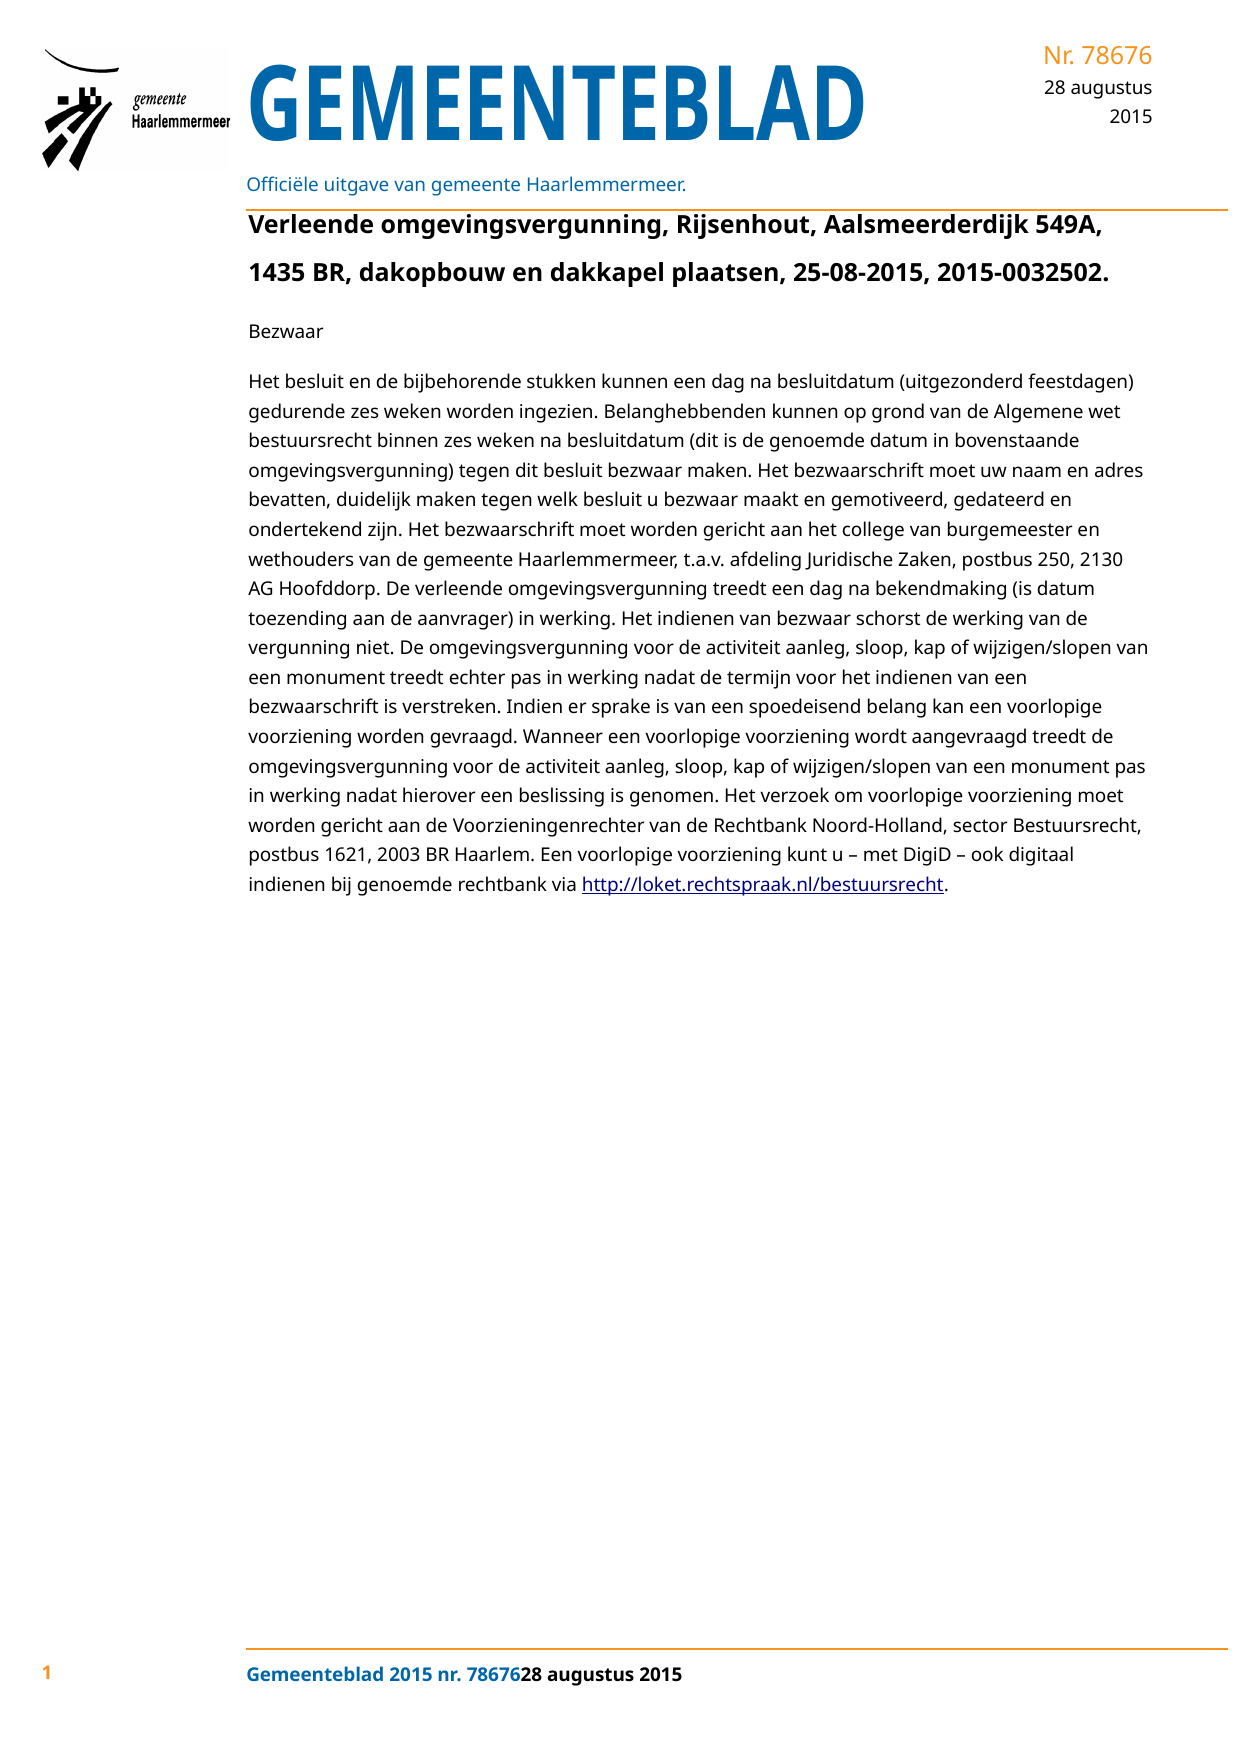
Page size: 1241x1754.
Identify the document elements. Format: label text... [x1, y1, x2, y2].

picture [41, 47, 231, 172]
text Het besluit en de bijbehorende stukken kunnen een dag na besluitdatum (uitgezonderd feestdagen) gedurende zes weken worden ingezien. Belanghebbenden kunnen op grond van de Algemene wet bestuursrecht binnen zes weken na besluitdatum (dit is de genoemde datum in bovenstaande omgevingsvergunning) tegen dit besluit bezwaar maken. Het bezwaarschrift moet uw naam en adres bevatten, duidelijk maken tegen welk besluit u bezwaar maakt en gemotiveerd, gedateerd en ondertekend zijn. Het bezwaarschrift moet worden gericht aan het college van burgemeester en wethouders van de gemeente Haarlemmermeer, t.a.v. afdeling Juridische Zaken, postbus 250, 2130 AG Hoofddorp. De verleende omgevingsvergunning treedt een dag na bekendmaking (is datum toezending aan de aanvrager) in werking. Het indienen van bezwaar schorst de werking van de vergunning niet. De omgevingsvergunning voor de activiteit aanleg, sloop, kap of wijzigen/slopen van een monument treedt echter pas in werking nadat de termijn voor het indienen van een bezwaarschrift is verstreken. Indien er sprake is van een spoedeisend belang kan een voorlopige voorziening worden gevraagd. Wanneer een voorlopige voorziening wordt aangevraagd treedt de omgevingsvergunning voor de activiteit aanleg, sloop, kap of wijzigen/slopen van een monument pas in werking nadat hierover een beslissing is genomen. Het verzoek om voorlopige voorziening moet worden gericht aan de Voorzieningenrechter van de Rechtbank Noord-Holland, sector Bestuursrecht, postbus 1621, 2003 BR Haarlem. Een voorlopige voorziening kunt u – met DigiD – ook digitaal indienen bij genoemde rechtbank via http://loket.rechtspraak.nl/bestuursrecht. [248, 368, 1152, 897]
text Bezwaar [248, 318, 1152, 344]
text Verleende omgevingsvergunning, Rijsenhout, Aalsmeerderdijk 549A, 1435 BR, dakopbouw en dakkapel plaatsen, 25-08-2015, 2015-0032502. [248, 211, 1152, 288]
